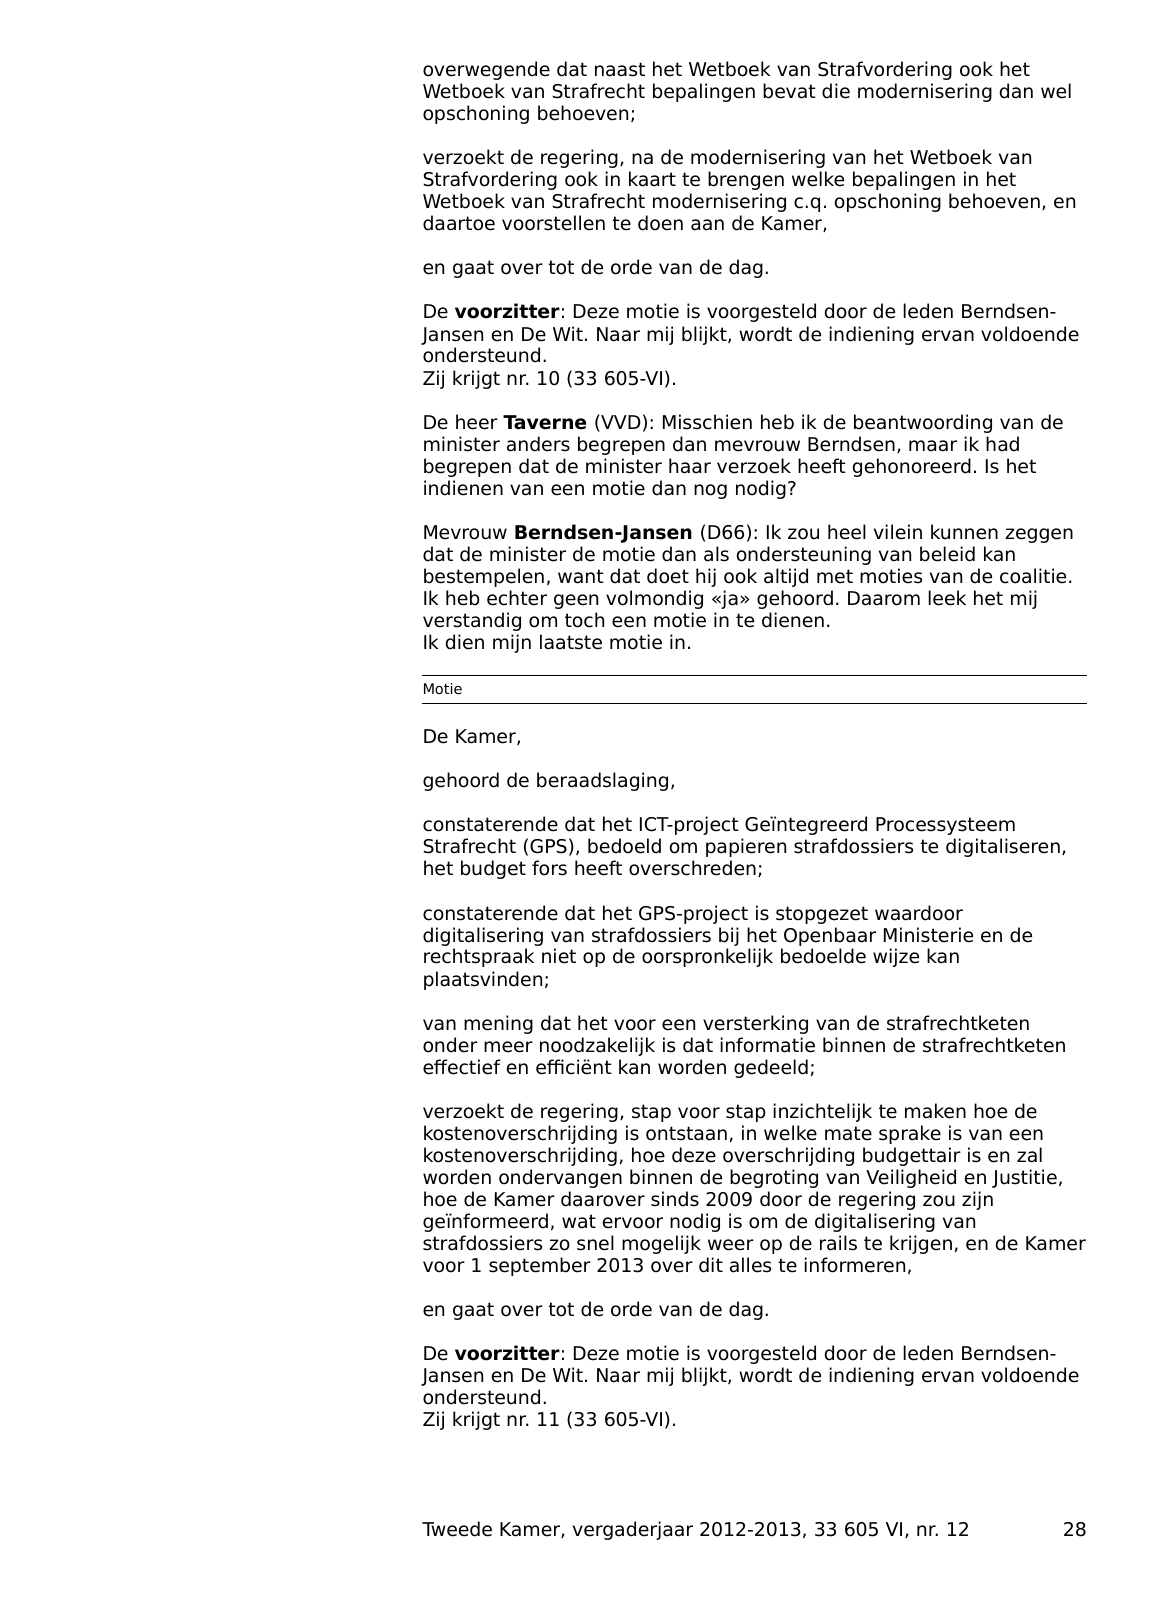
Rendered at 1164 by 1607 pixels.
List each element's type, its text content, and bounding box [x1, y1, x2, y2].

text Zij krijgt nr. 11 (33 605-VI). [422, 1409, 1087, 1431]
text overwegende dat naast het Wetboek van Strafvordering ook het Wetboek van Strafrecht bepalingen bevat die modernisering dan wel opschoning behoeven; [422, 59, 1087, 125]
text en gaat over tot de orde van de dag. [422, 1299, 1087, 1321]
table_header Motie [422, 676, 1087, 703]
text verzoekt de regering, na de modernisering van het Wetboek van Strafvordering ook in kaart te brengen welke bepalingen in het Wetboek van Strafrecht modernisering c.q. opschoning behoeven, en daartoe voorstellen te doen aan de Kamer, [422, 147, 1087, 235]
text constaterende dat het ICT-project Geïntegreerd Processysteem Strafrecht (GPS), bedoeld om papieren strafdossiers te digitaliseren, het budget fors heeft overschreden; [422, 814, 1087, 880]
text constaterende dat het GPS-project is stopgezet waardoor digitalisering van strafdossiers bij het Openbaar Ministerie en de rechtspraak niet op de oorspronkelijk bedoelde wijze kan plaatsvinden; [422, 902, 1087, 990]
text De heer Taverne (VVD): Misschien heb ik de beantwoording van de minister anders begrepen dan mevrouw Berndsen, maar ik had begrepen dat de minister haar verzoek heeft gehonoreerd. Is het indienen van een motie dan nog nodig? [422, 412, 1087, 499]
text en gaat over tot de orde van de dag. [422, 257, 1087, 279]
text Zij krijgt nr. 10 (33 605-VI). [422, 367, 1087, 389]
text verzoekt de regering, stap voor stap inzichtelijk te maken hoe de kostenoverschrijding is ontstaan, in welke mate sprake is van een kostenoverschrijding, hoe deze overschrijding budgettair is en zal worden ondervangen binnen de begroting van Veiligheid en Justitie, hoe de Kamer daarover sinds 2009 door de regering zou zijn geïnformeerd, wat ervoor nodig is om de digitalisering van strafdossiers zo snel mogelijk weer op de rails te krijgen, en de Kamer voor 1 september 2013 over dit alles te informeren, [422, 1101, 1087, 1277]
text Ik dien mijn laatste motie in. [422, 632, 1087, 653]
text De Kamer, [422, 726, 1087, 748]
text De voorzitter: Deze motie is voorgesteld door de leden Berndsen-Jansen en De Wit. Naar mij blijkt, wordt de indiening ervan voldoende ondersteund. [422, 301, 1087, 367]
text De voorzitter: Deze motie is voorgesteld door de leden Berndsen-Jansen en De Wit. Naar mij blijkt, wordt de indiening ervan voldoende ondersteund. [422, 1343, 1087, 1409]
text van mening dat het voor een versterking van de strafrechtketen onder meer noodzakelijk is dat informatie binnen de strafrechtketen effectief en efficiënt kan worden gedeeld; [422, 1013, 1087, 1078]
text Mevrouw Berndsen-Jansen (D66): Ik zou heel vilein kunnen zeggen dat de minister de motie dan als ondersteuning van beleid kan bestempelen, want dat doet hij ook altijd met moties van de coalitie. Ik heb echter geen volmondig «ja» gehoord. Daarom leek het mij verstandig om toch een motie in te dienen. [422, 522, 1087, 632]
text gehoord de beraadslaging, [422, 770, 1087, 792]
